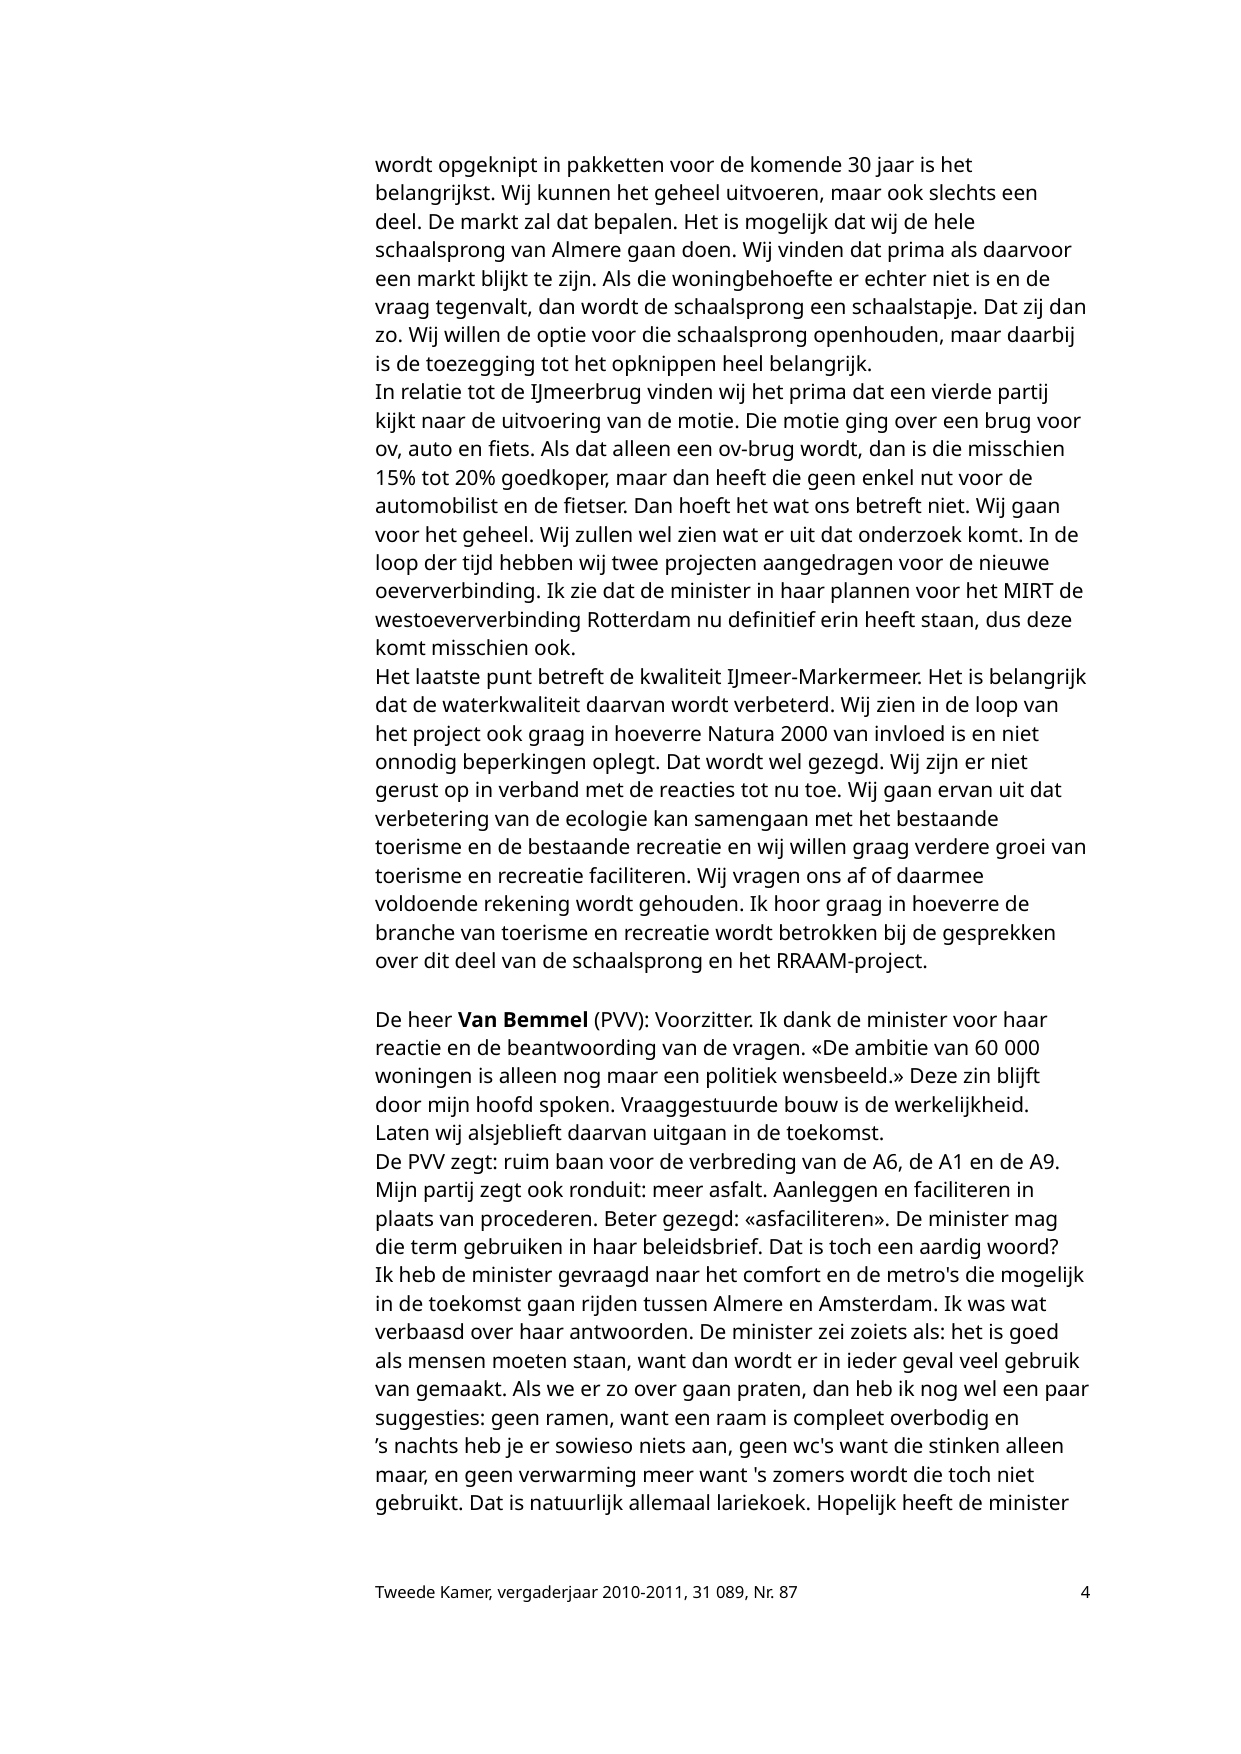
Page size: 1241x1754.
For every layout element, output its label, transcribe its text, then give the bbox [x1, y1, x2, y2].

text Het laatste punt betreft de kwaliteit IJmeer-Markermeer. Het is belangrijk dat de waterkwaliteit daarvan wordt verbeterd. Wij zien in de loop van het project ook graag in hoeverre Natura 2000 van invloed is en niet onnodig beperkingen oplegt. Dat wordt wel gezegd. Wij zijn er niet gerust op in verband met de reacties tot nu toe. Wij gaan ervan uit dat verbetering van de ecologie kan samengaan met het bestaande toerisme en de bestaande recreatie en wij willen graag verdere groei van toerisme en recreatie faciliteren. Wij vragen ons af of daarmee voldoende rekening wordt gehouden. Ik hoor graag in hoeverre de branche van toerisme en recreatie wordt betrokken bij de gesprekken over dit deel van de schaalsprong en het RRAAM-project. [375, 662, 1090, 975]
text In relatie tot de IJmeerbrug vinden wij het prima dat een vierde partij kijkt naar de uitvoering van de motie. Die motie ging over een brug voor ov, auto en fiets. Als dat alleen een ov-brug wordt, dan is die misschien 15% tot 20% goedkoper, maar dan heeft die geen enkel nut voor de automobilist en de fietser. Dan hoeft het wat ons betreft niet. Wij gaan voor het geheel. Wij zullen wel zien wat er uit dat onderzoek komt. In de loop der tijd hebben wij twee projecten aangedragen voor de nieuwe oeververbinding. Ik zie dat de minister in haar plannen voor het MIRT de westoeververbinding Rotterdam nu definitief erin heeft staan, dus deze komt misschien ook. [375, 377, 1090, 662]
text Ik heb de minister gevraagd naar het comfort en de metro's die mogelijk in de toekomst gaan rijden tussen Almere en Amsterdam. Ik was wat verbaasd over haar antwoorden. De minister zei zoiets als: het is goed als mensen moeten staan, want dan wordt er in ieder geval veel gebruik van gemaakt. Als we er zo over gaan praten, dan heb ik nog wel een paar suggesties: geen ramen, want een raam is compleet overbodig en ’s nachts heb je er sowieso niets aan, geen wc's want die stinken alleen maar, en geen verwarming meer want 's zomers wordt die toch niet gebruikt. Dat is natuurlijk allemaal lariekoek. Hopelijk heeft de minister [375, 1261, 1090, 1517]
text wordt opgeknipt in pakketten voor de komende 30 jaar is het belangrijkst. Wij kunnen het geheel uitvoeren, maar ook slechts een deel. De markt zal dat bepalen. Het is mogelijk dat wij de hele schaalsprong van Almere gaan doen. Wij vinden dat prima als daarvoor een markt blijkt te zijn. Als die woningbehoefte er echter niet is en de vraag tegenvalt, dan wordt de schaalsprong een schaalstapje. Dat zij dan zo. Wij willen de optie voor die schaalsprong openhouden, maar daarbij is de toezegging tot het opknippen heel belangrijk. [375, 150, 1090, 377]
text De heer Van Bemmel (PVV): Voorzitter. Ik dank de minister voor haar reactie en de beantwoording van de vragen. «De ambitie van 60 000 woningen is alleen nog maar een politiek wensbeeld.» Deze zin blijft door mijn hoofd spoken. Vraaggestuurde bouw is de werkelijkheid. Laten wij alsjeblieft daarvan uitgaan in de toekomst. [375, 1005, 1090, 1147]
text De PVV zegt: ruim baan voor de verbreding van de A6, de A1 en de A9. Mijn partij zegt ook ronduit: meer asfalt. Aanleggen en faciliteren in plaats van procederen. Beter gezegd: «asfaciliteren». De minister mag die term gebruiken in haar beleidsbrief. Dat is toch een aardig woord? [375, 1147, 1090, 1261]
